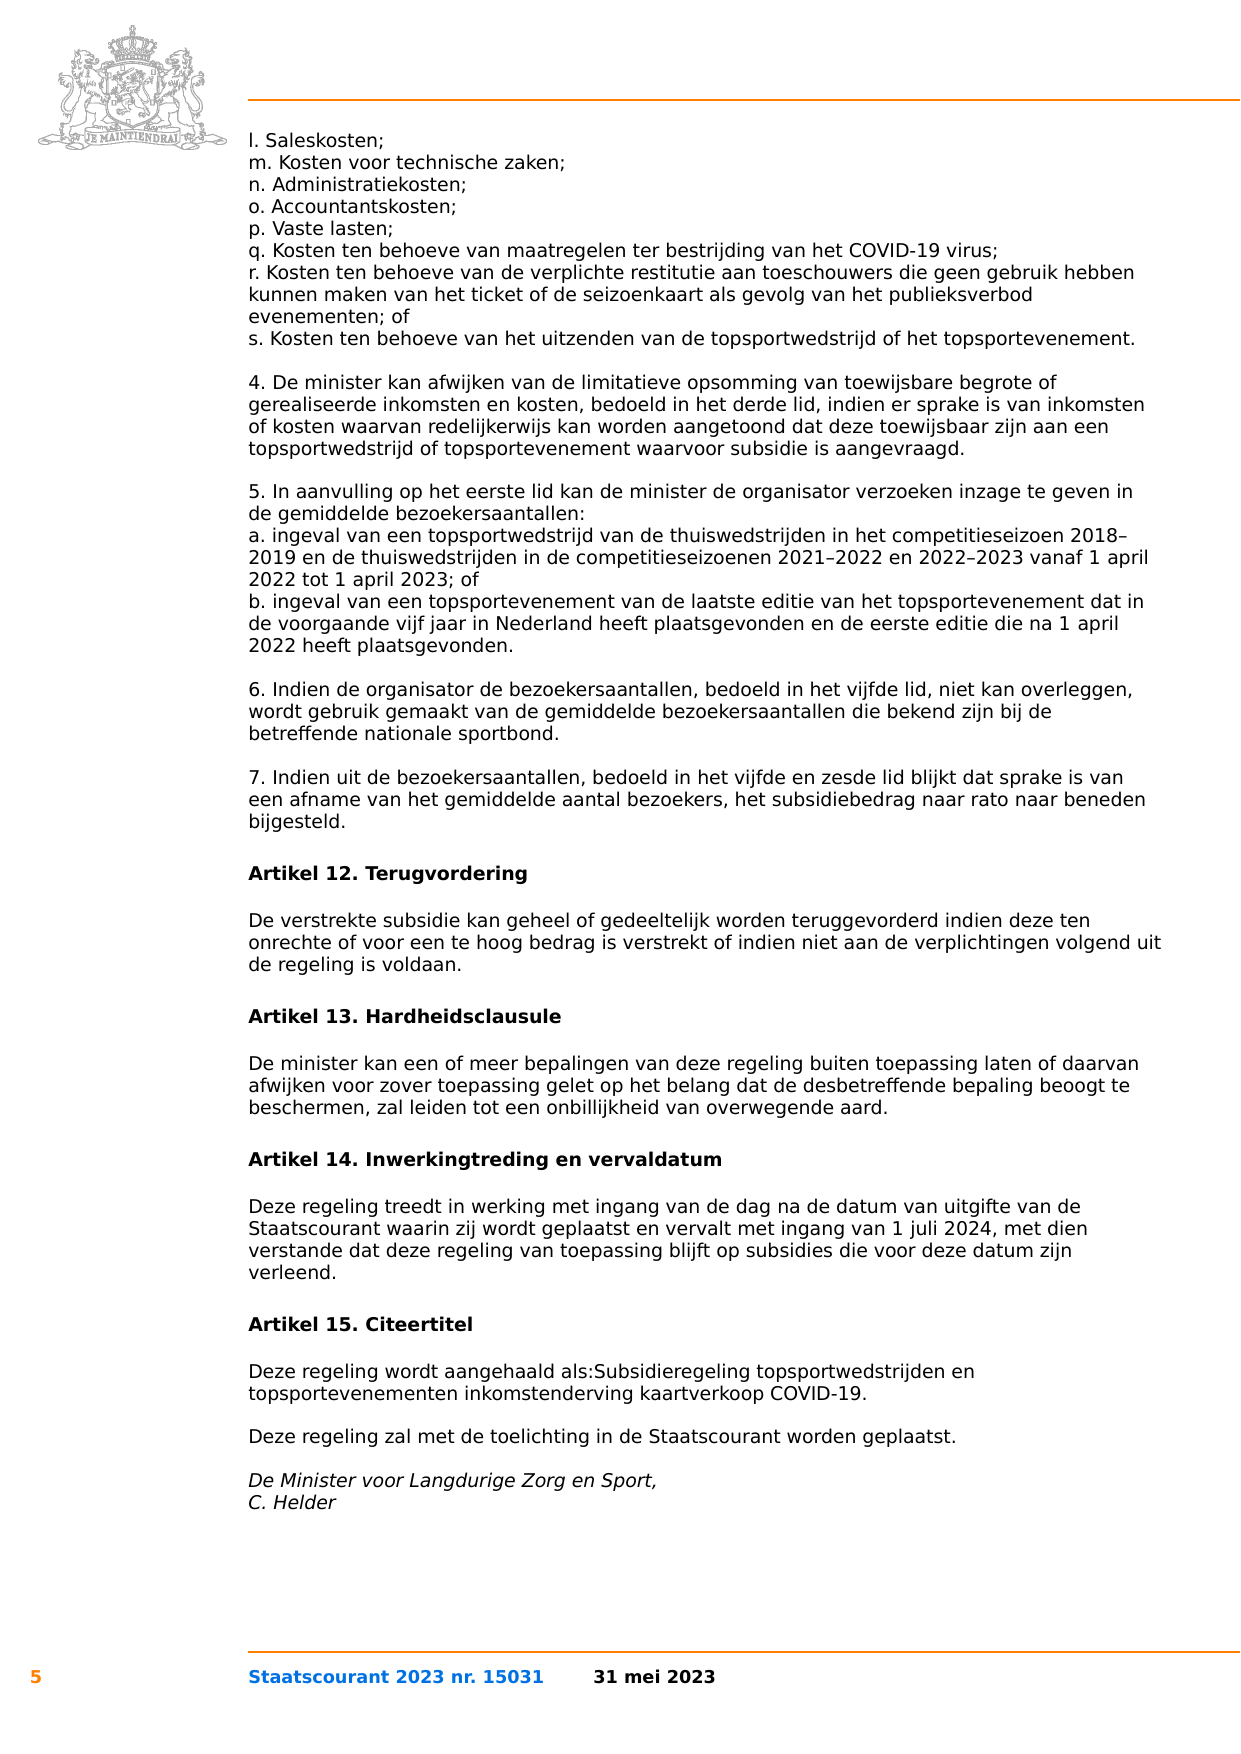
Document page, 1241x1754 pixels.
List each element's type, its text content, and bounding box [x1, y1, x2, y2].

text De Minister voor Langdurige Zorg en Sport, C. Helder [248, 1470, 1163, 1514]
text 7. Indien uit de bezoekersaantallen, bedoeld in het vijfde en zesde lid blijkt dat sprake is van een afname van het gemiddelde aantal bezoekers, het subsidiebedrag naar rato naar beneden bijgesteld. [248, 767, 1163, 833]
text Deze regeling wordt aangehaald als:Subsidieregeling topsportwedstrijden en topsportevenementen inkomstenderving kaartverkoop COVID-19. [248, 1361, 1163, 1404]
picture [38, 25, 227, 150]
subtitle Artikel 12. Terugvordering [248, 863, 1163, 885]
subtitle Artikel 14. Inwerkingtreding en vervaldatum [248, 1149, 1163, 1171]
text De minister kan een of meer bepalingen van deze regeling buiten toepassing laten of daarvan afwijken voor zover toepassing gelet op het belang dat de desbetreffende bepaling beoogt te beschermen, zal leiden tot een onbillijkheid van overwegende aard. [248, 1053, 1163, 1119]
text n. Administratiekosten; [248, 174, 1163, 196]
text Deze regeling zal met de toelichting in de Staatscourant worden geplaatst. [248, 1426, 1163, 1448]
text p. Vaste lasten; [248, 218, 1163, 240]
text r. Kosten ten behoeve van de verplichte restitutie aan toeschouwers die geen gebruik hebben kunnen maken van het ticket of de seizoenkaart als gevolg van het publieksverbod evenementen; of [248, 262, 1163, 328]
text 6. Indien de organisator de bezoekersaantallen, bedoeld in het vijfde lid, niet kan overleggen, wordt gebruik gemaakt van de gemiddelde bezoekersaantallen die bekend zijn bij de betreffende nationale sportbond. [248, 679, 1163, 745]
text s. Kosten ten behoeve van het uitzenden van de topsportwedstrijd of het topsportevenement. [248, 328, 1163, 350]
text q. Kosten ten behoeve van maatregelen ter bestrijding van het COVID-19 virus; [248, 240, 1163, 262]
subtitle Artikel 13. Hardheidsclausule [248, 1006, 1163, 1028]
text 5. In aanvulling op het eerste lid kan de minister de organisator verzoeken inzage te geven in de gemiddelde bezoekersaantallen: [248, 481, 1163, 525]
text o. Accountantskosten; [248, 196, 1163, 218]
text 4. De minister kan afwijken van de limitatieve opsomming van toewijsbare begrote of gerealiseerde inkomsten en kosten, bedoeld in het derde lid, indien er sprake is van inkomsten of kosten waarvan redelijkerwijs kan worden aangetoond dat deze toewijsbaar zijn aan een topsportwedstrijd of topsportevenement waarvoor subsidie is aangevraagd. [248, 372, 1163, 459]
text b. ingeval van een topsportevenement van de laatste editie van het topsportevenement dat in de voorgaande vijf jaar in Nederland heeft plaatsgevonden en de eerste editie die na 1 april 2022 heeft plaatsgevonden. [248, 591, 1163, 657]
text Deze regeling treedt in werking met ingang van de dag na de datum van uitgifte van de Staatscourant waarin zij wordt geplaatst en vervalt met ingang van 1 juli 2024, met dien verstande dat deze regeling van toepassing blijft op subsidies die voor deze datum zijn verleend. [248, 1196, 1163, 1283]
text a. ingeval van een topsportwedstrijd van de thuiswedstrijden in het competitieseizoen 2018–2019 en de thuiswedstrijden in de competitieseizoenen 2021–2022 en 2022–2023 vanaf 1 april 2022 tot 1 april 2023; of [248, 525, 1163, 591]
text m. Kosten voor technische zaken; [248, 152, 1163, 174]
text l. Saleskosten; [248, 130, 1163, 152]
subtitle Artikel 15. Citeertitel [248, 1313, 1163, 1336]
text De verstrekte subsidie kan geheel of gedeeltelijk worden teruggevorderd indien deze ten onrechte of voor een te hoog bedrag is verstrekt of indien niet aan de verplichtingen volgend uit de regeling is voldaan. [248, 910, 1163, 976]
